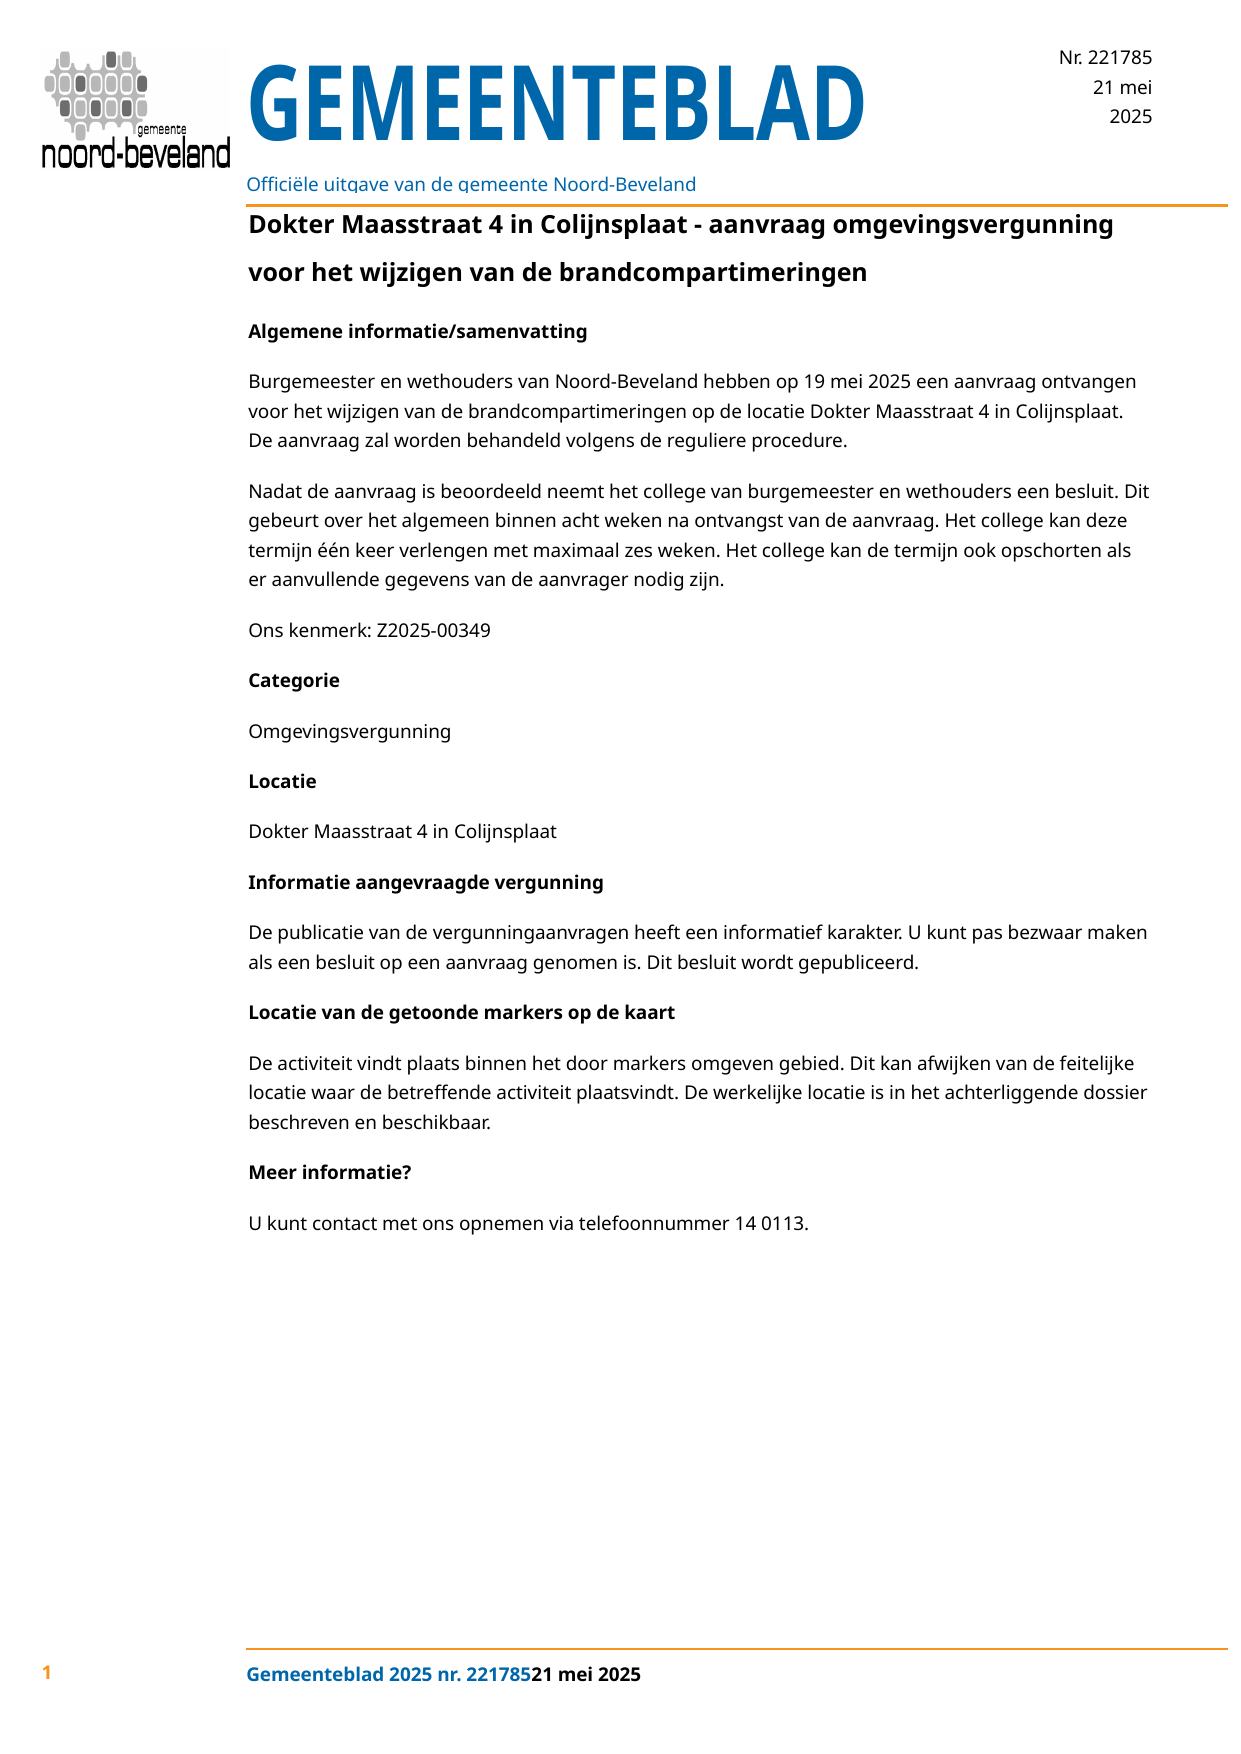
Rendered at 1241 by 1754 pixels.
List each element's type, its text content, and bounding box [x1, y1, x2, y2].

text Ons kenmerk: Z2025-00349 [248, 617, 1152, 643]
text Dokter Maasstraat 4 in Colijnsplaat - aanvraag omgevingsvergunning voor het wijzigen van de brandcompartimeringen [248, 207, 1152, 288]
text Nadat de aanvraag is beoordeeld neemt het college van burgemeester en wethouders een besluit. Dit gebeurt over het algemeen binnen acht weken na ontvangst van de aanvraag. Het college kan deze termijn één keer verlengen met maximaal zes weken. Het college kan de termijn ook opschorten als er aanvullende gegevens van de aanvrager nodig zijn. [248, 478, 1152, 592]
text Locatie [248, 768, 1152, 794]
picture [41, 47, 231, 172]
text U kunt contact met ons opnemen via telefoonnummer 14 0113. [248, 1210, 1152, 1236]
text Dokter Maasstraat 4 in Colijnsplaat [248, 819, 1152, 844]
text Algemene informatie/samenvatting [248, 318, 1152, 344]
text Omgevingsvergunning [248, 718, 1152, 744]
text Locatie van de getoonde markers op de kaart [248, 999, 1152, 1025]
text De activiteit vindt plaats binnen het door markers omgeven gebied. Dit kan afwijken van de feitelijke locatie waar de betreffende activiteit plaatsvindt. De werkelijke locatie is in het achterliggende dossier beschreven en beschikbaar. [248, 1050, 1152, 1135]
text Informatie aangevraagde vergunning [248, 869, 1152, 895]
text Burgemeester en wethouders van Noord-Beveland hebben op 19 mei 2025 een aanvraag ontvangen voor het wijzigen van de brandcompartimeringen op de locatie Dokter Maasstraat 4 in Colijnsplaat. De aanvraag zal worden behandeld volgens de reguliere procedure. [248, 368, 1152, 453]
text De publicatie van de vergunningaanvragen heeft een informatief karakter. U kunt pas bezwaar maken als een besluit op een aanvraag genomen is. Dit besluit wordt gepubliceerd. [248, 919, 1152, 975]
text Meer informatie? [248, 1159, 1152, 1185]
text Categorie [248, 667, 1152, 693]
